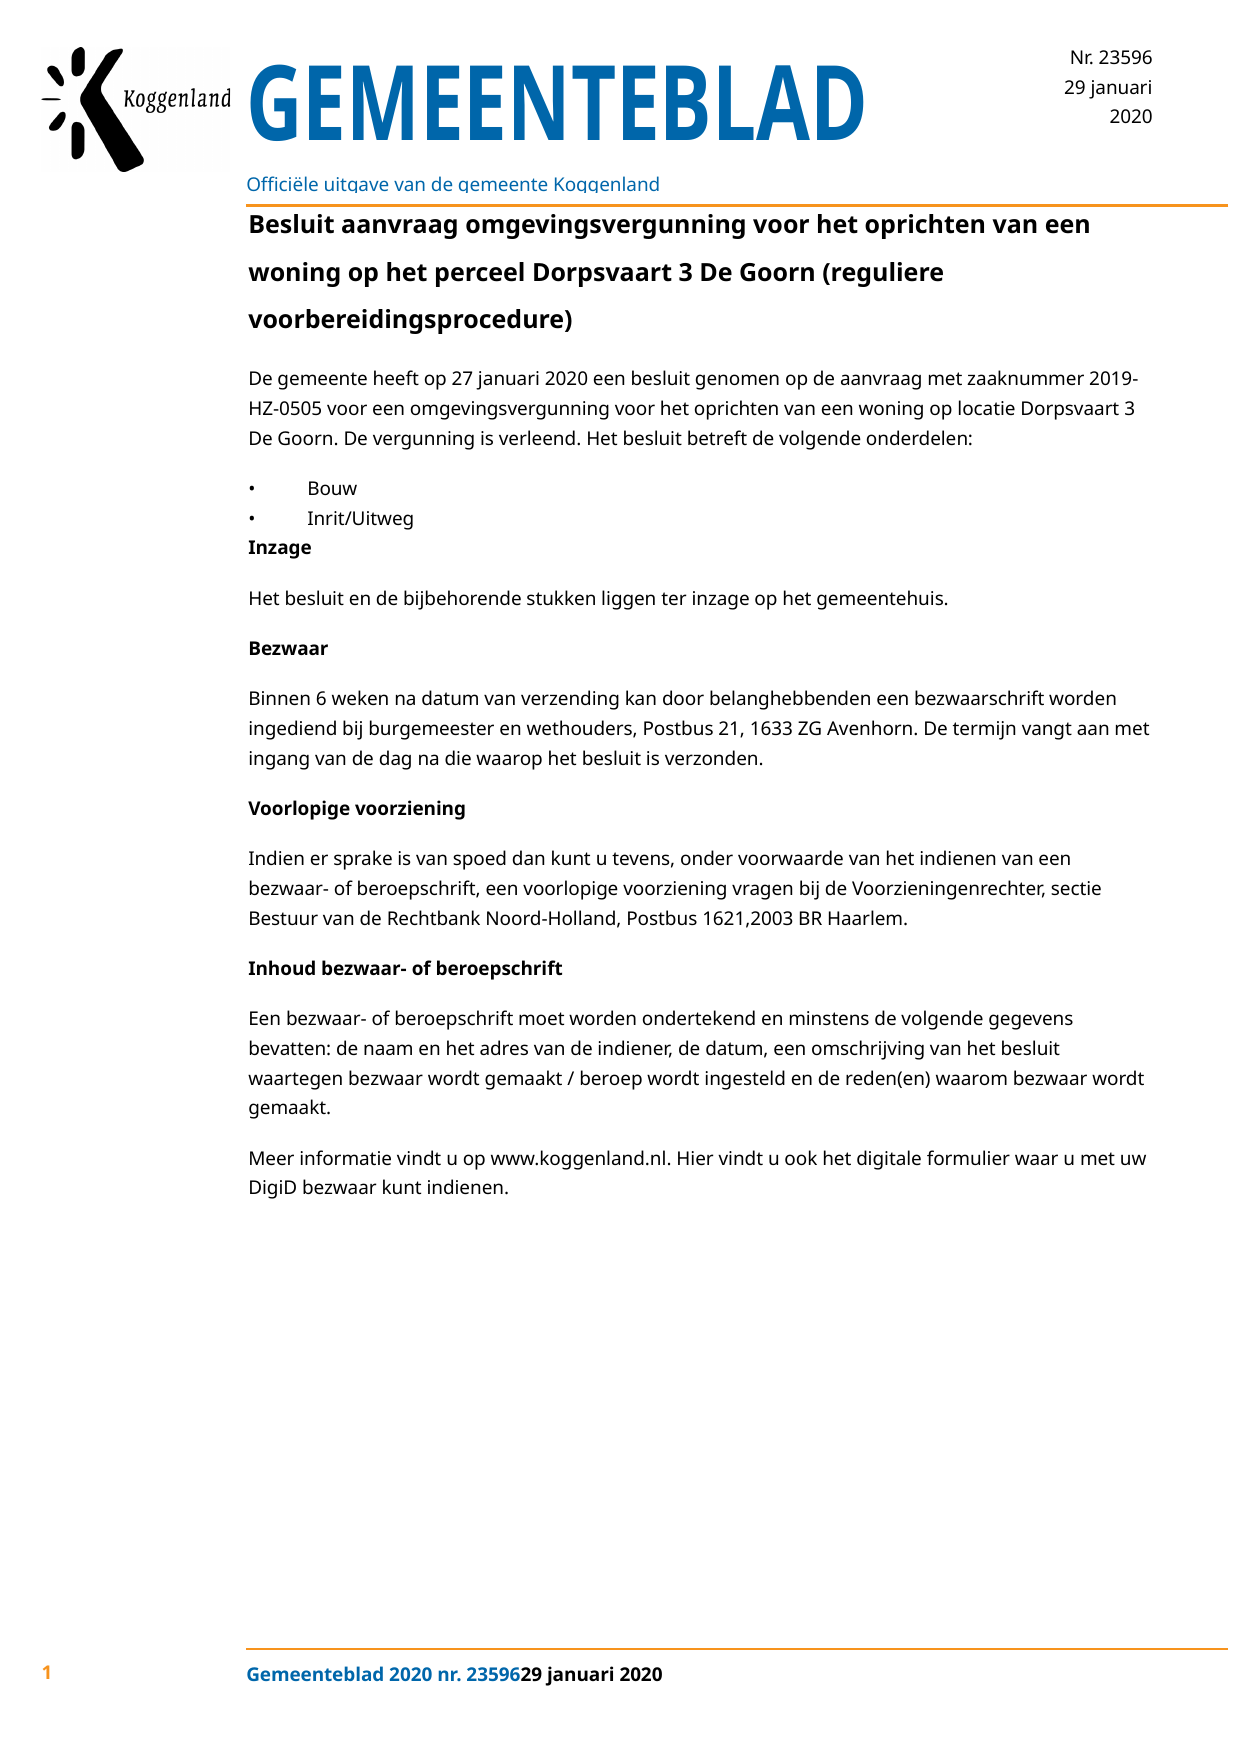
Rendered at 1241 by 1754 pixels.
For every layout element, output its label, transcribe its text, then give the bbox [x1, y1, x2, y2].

text Inzage [248, 534, 1152, 560]
text Voorlopige voorziening [248, 795, 1152, 821]
text Binnen 6 weken na datum van verzending kan door belanghebbenden een bezwaarschrift worden ingediend bij burgemeester en wethouders, Postbus 21, 1633 ZG Avenhorn. De termijn vangt aan met ingang van de dag na die waarop het besluit is verzonden. [248, 686, 1152, 770]
text Het besluit en de bijbehorende stukken liggen ter inzage op het gemeentehuis. [248, 585, 1152, 610]
text Indien er sprake is van spoed dan kunt u tevens, onder voorwaarde van het indienen van een bezwaar- of beroepschrift, een voorlopige voorziening vragen bij de Voorzieningenrechter, sectie Bestuur van de Rechtbank Noord-Holland, Postbus 1621,2003 BR Haarlem. [248, 846, 1152, 930]
text Meer informatie vindt u op www.koggenland.nl. Hier vindt u ook het digitale formulier waar u met uw DigiD bezwaar kunt indienen. [248, 1145, 1152, 1200]
text Besluit aanvraag omgevingsvergunning voor het oprichten van een woning op het perceel Dorpsvaart 3 De Goorn (reguliere voorbereidingsprocedure) [248, 207, 1152, 336]
text De gemeente heeft op 27 januari 2020 een besluit genomen op de aanvraag met zaaknummer 2019-HZ-0505 voor een omgevingsvergunning voor het oprichten van een woning op locatie Dorpsvaart 3 De Goorn. De vergunning is verleend. Het besluit betreft de volgende onderdelen: [248, 366, 1152, 450]
text Een bezwaar- of beroepschrift moet worden ondertekend en minstens de volgende gegevens bevatten: de naam en het adres van de indiener, de datum, een omschrijving van het besluit waartegen bezwaar wordt gemaakt / beroep wordt ingesteld en de reden(en) waarom bezwaar wordt gemaakt. [248, 1006, 1152, 1120]
list Inrit/Uitweg [248, 505, 1152, 530]
list Bouw [248, 475, 1152, 501]
picture [41, 47, 231, 172]
text Bezwaar [248, 635, 1152, 661]
text Inhoud bezwaar- of beroepschrift [248, 955, 1152, 981]
